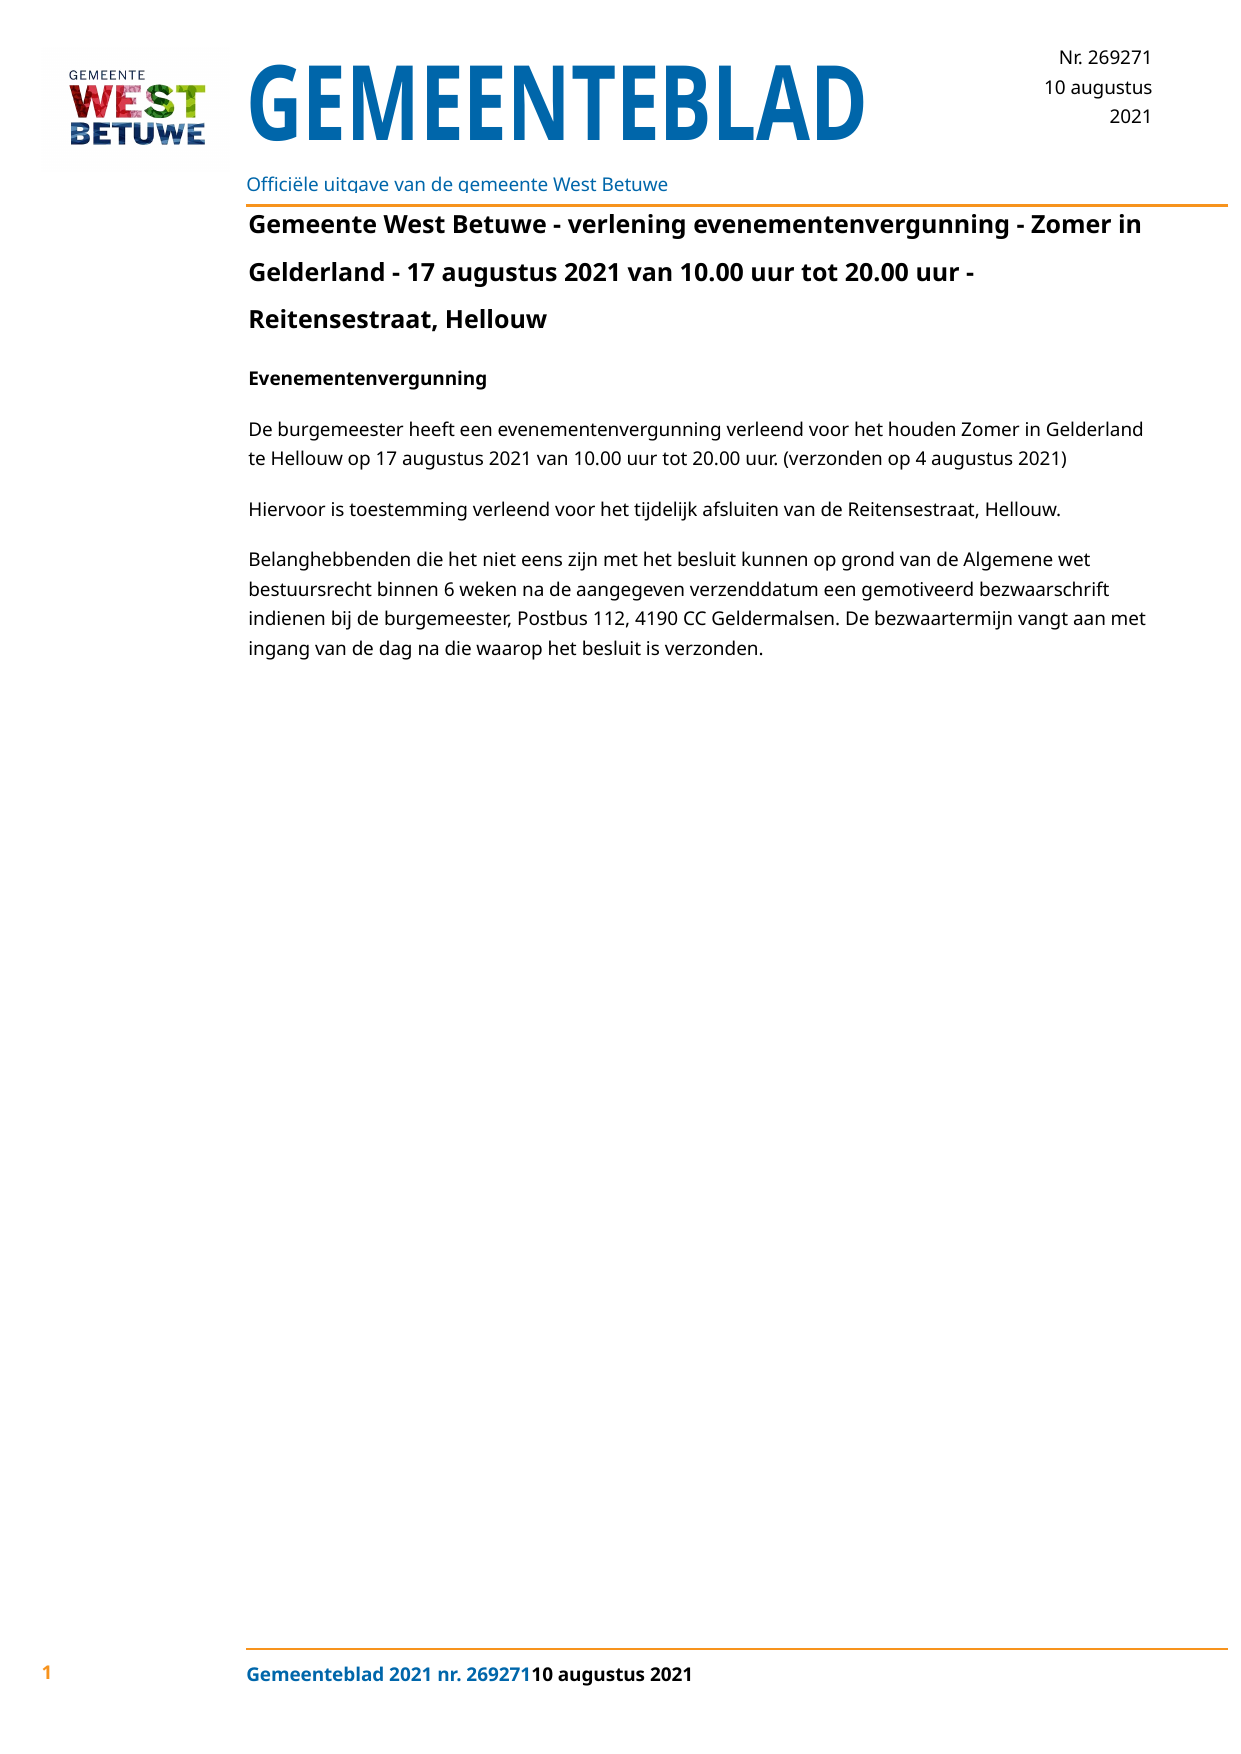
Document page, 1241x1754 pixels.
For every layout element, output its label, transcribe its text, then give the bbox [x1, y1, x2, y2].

text Evenementenvergunning [248, 366, 1152, 391]
picture [41, 47, 231, 172]
text De burgemeester heeft een evenementenvergunning verleend voor het houden Zomer in Gelderland te Hellouw op 17 augustus 2021 van 10.00 uur tot 20.00 uur. (verzonden op 4 augustus 2021) [248, 416, 1152, 471]
text Belanghebbenden die het niet eens zijn met het besluit kunnen op grond van de Algemene wet bestuursrecht binnen 6 weken na de aangegeven verzenddatum een gemotiveerd bezwaarschrift indienen bij de burgemeester, Postbus 112, 4190 CC Geldermalsen. De bezwaartermijn vangt aan met ingang van de dag na die waarop het besluit is verzonden. [248, 546, 1152, 661]
text Hiervoor is toestemming verleend voor het tijdelijk afsluiten van de Reitensestraat, Hellouw. [248, 496, 1152, 522]
text Gemeente West Betuwe - verlening evenementenvergunning - Zomer in Gelderland - 17 augustus 2021 van 10.00 uur tot 20.00 uur - Reitensestraat, Hellouw [248, 207, 1152, 336]
